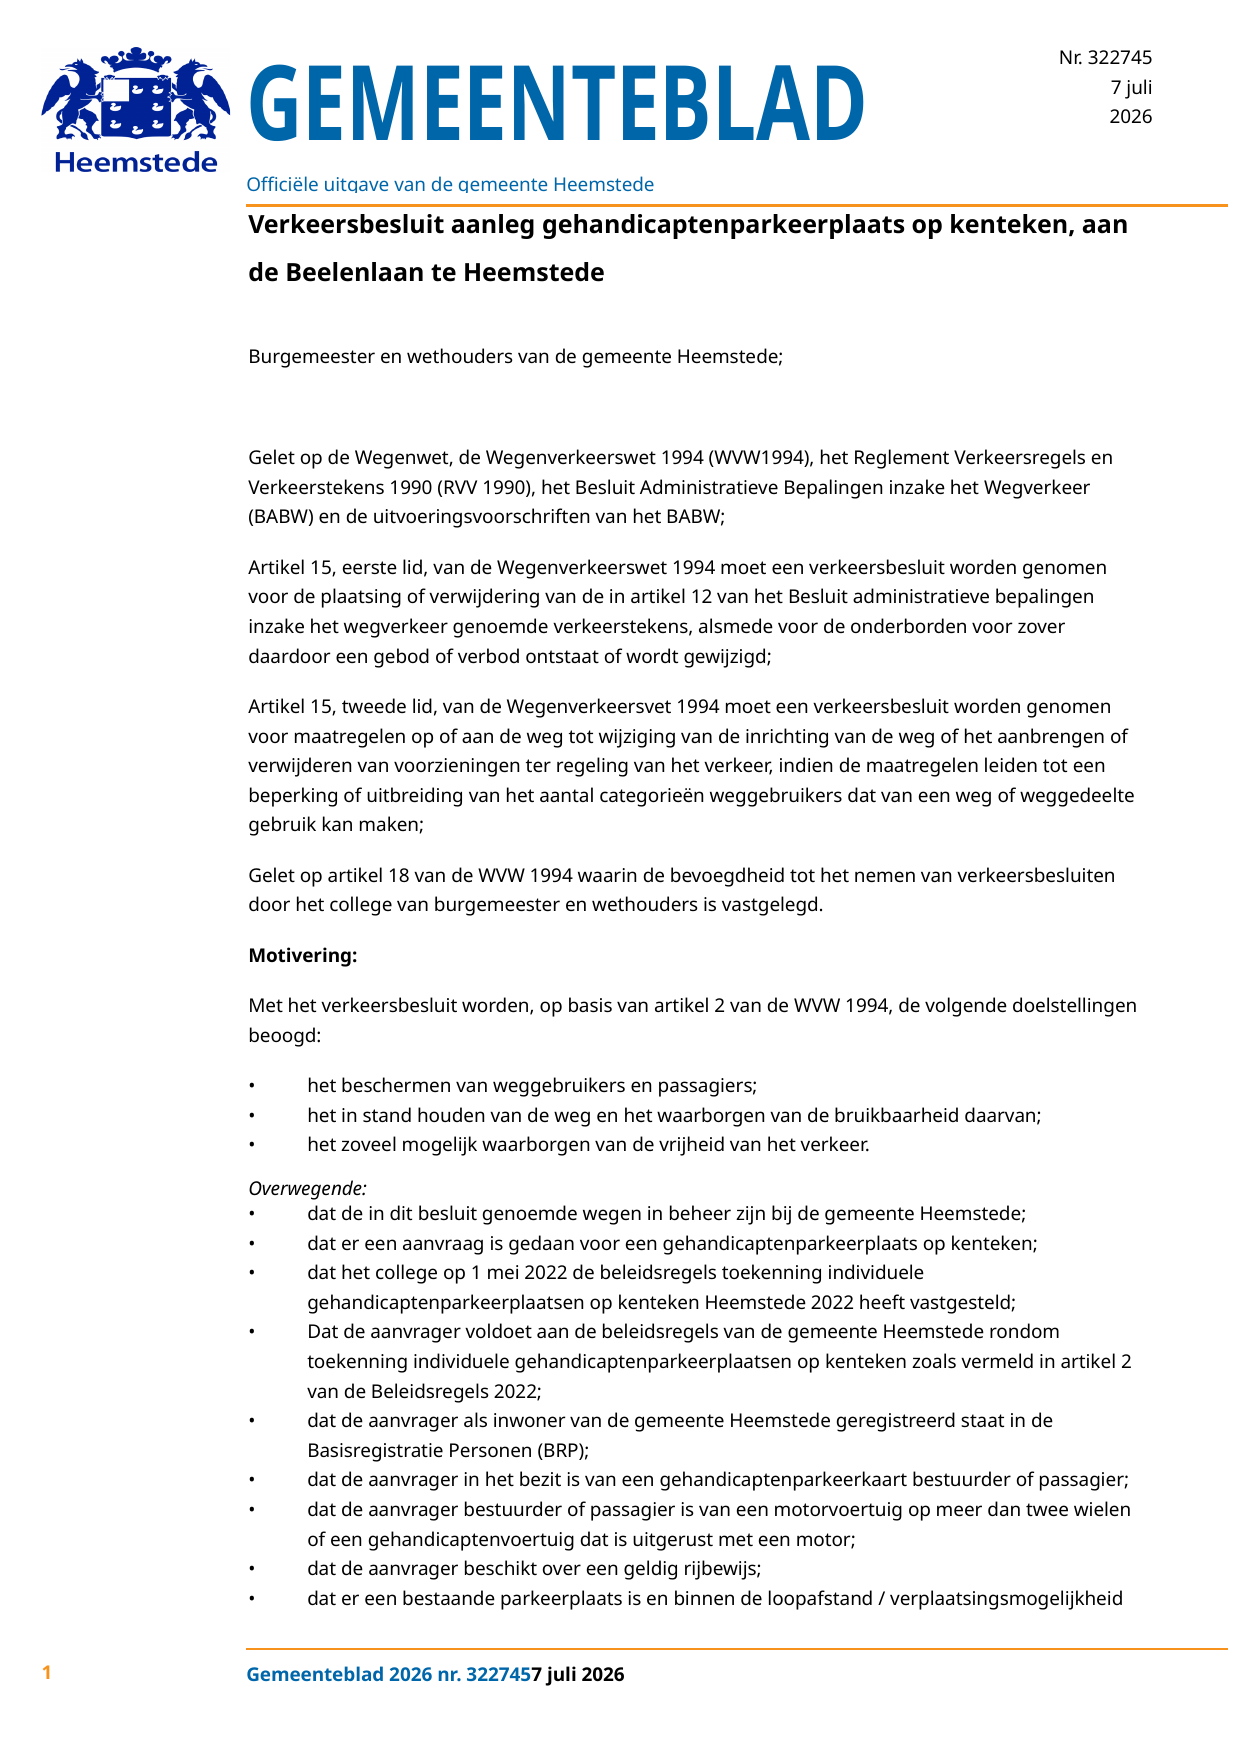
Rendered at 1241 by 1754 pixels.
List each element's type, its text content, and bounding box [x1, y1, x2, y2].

text Artikel 15, tweede lid, van de Wegenverkeersvet 1994 moet een verkeersbesluit worden genomen voor maatregelen op of aan de weg tot wijziging van de inrichting van de weg of het aanbrengen of verwijderen van voorzieningen ter regeling van het verkeer, indien de maatregelen leiden tot een beperking of uitbreiding van het aantal categorieën weggebruikers dat van een weg of weggedeelte gebruik kan maken; [248, 693, 1152, 837]
picture [41, 47, 231, 172]
text Verkeersbesluit aanleg gehandicaptenparkeerplaats op kenteken, aan de Beelenlaan te Heemstede [248, 207, 1152, 288]
list dat er een bestaande parkeerplaats is en binnen de loopafstand / verplaatsingsmogelijkheid [248, 1585, 1152, 1611]
text Met het verkeersbesluit worden, op basis van artikel 2 van de WVW 1994, de volgende doelstellingen beoogd: [248, 992, 1152, 1048]
list dat de aanvrager bestuurder of passagier is van een motorvoertuig op meer dan twee wielen of een gehandicaptenvoertuig dat is uitgerust met een motor; [248, 1496, 1152, 1552]
list het beschermen van weggebruikers en passagiers; [248, 1072, 1152, 1098]
text Gelet op de Wegenwet, de Wegenverkeerswet 1994 (WVW1994), het Reglement Verkeersregels en Verkeerstekens 1990 (RVV 1990), het Besluit Administratieve Bepalingen inzake het Wegverkeer (BABW) en de uitvoeringsvoorschriften van het BABW; [248, 444, 1152, 529]
list dat het college op 1 mei 2022 de beleidsregels toekenning individuele gehandicaptenparkeerplaatsen op kenteken Heemstede 2022 heeft vastgesteld; [248, 1259, 1152, 1315]
list dat de aanvrager in het bezit is van een gehandicaptenparkeerkaart bestuurder of passagier; [248, 1467, 1152, 1492]
text Motivering: [248, 942, 1152, 968]
text Burgemeester en wethouders van de gemeente Heemstede; [248, 344, 1152, 369]
list dat er een aanvraag is gedaan voor een gehandicaptenparkeerplaats op kenteken; [248, 1230, 1152, 1256]
list dat de aanvrager beschikt over een geldig rijbewijs; [248, 1555, 1152, 1581]
text Gelet op artikel 18 van de WVW 1994 waarin de bevoegdheid tot het nemen van verkeersbesluiten door het college van burgemeester en wethouders is vastgelegd. [248, 862, 1152, 917]
list het in stand houden van de weg en het waarborgen van de bruikbaarheid daarvan; [248, 1102, 1152, 1128]
text Artikel 15, eerste lid, van de Wegenverkeerswet 1994 moet een verkeersbesluit worden genomen voor de plaatsing of verwijdering van de in artikel 12 van het Besluit administratieve bepalingen inzake het wegverkeer genoemde verkeerstekens, alsmede voor de onderborden voor zover daardoor een gebod of verbod ontstaat of wordt gewijzigd; [248, 554, 1152, 668]
list Dat de aanvrager voldoet aan de beleidsregels van de gemeente Heemstede rondom toekenning individuele gehandicaptenparkeerplaatsen op kenteken zoals vermeld in artikel 2 van de Beleidsregels 2022; [248, 1319, 1152, 1404]
list dat de in dit besluit genoemde wegen in beheer zijn bij de gemeente Heemstede; [248, 1200, 1152, 1226]
list dat de aanvrager als inwoner van de gemeente Heemstede geregistreerd staat in de Basisregistratie Personen (BRP); [248, 1407, 1152, 1463]
list het zoveel mogelijk waarborgen van de vrijheid van het verkeer. [248, 1132, 1152, 1157]
text Overwegende: [248, 1175, 1152, 1200]
